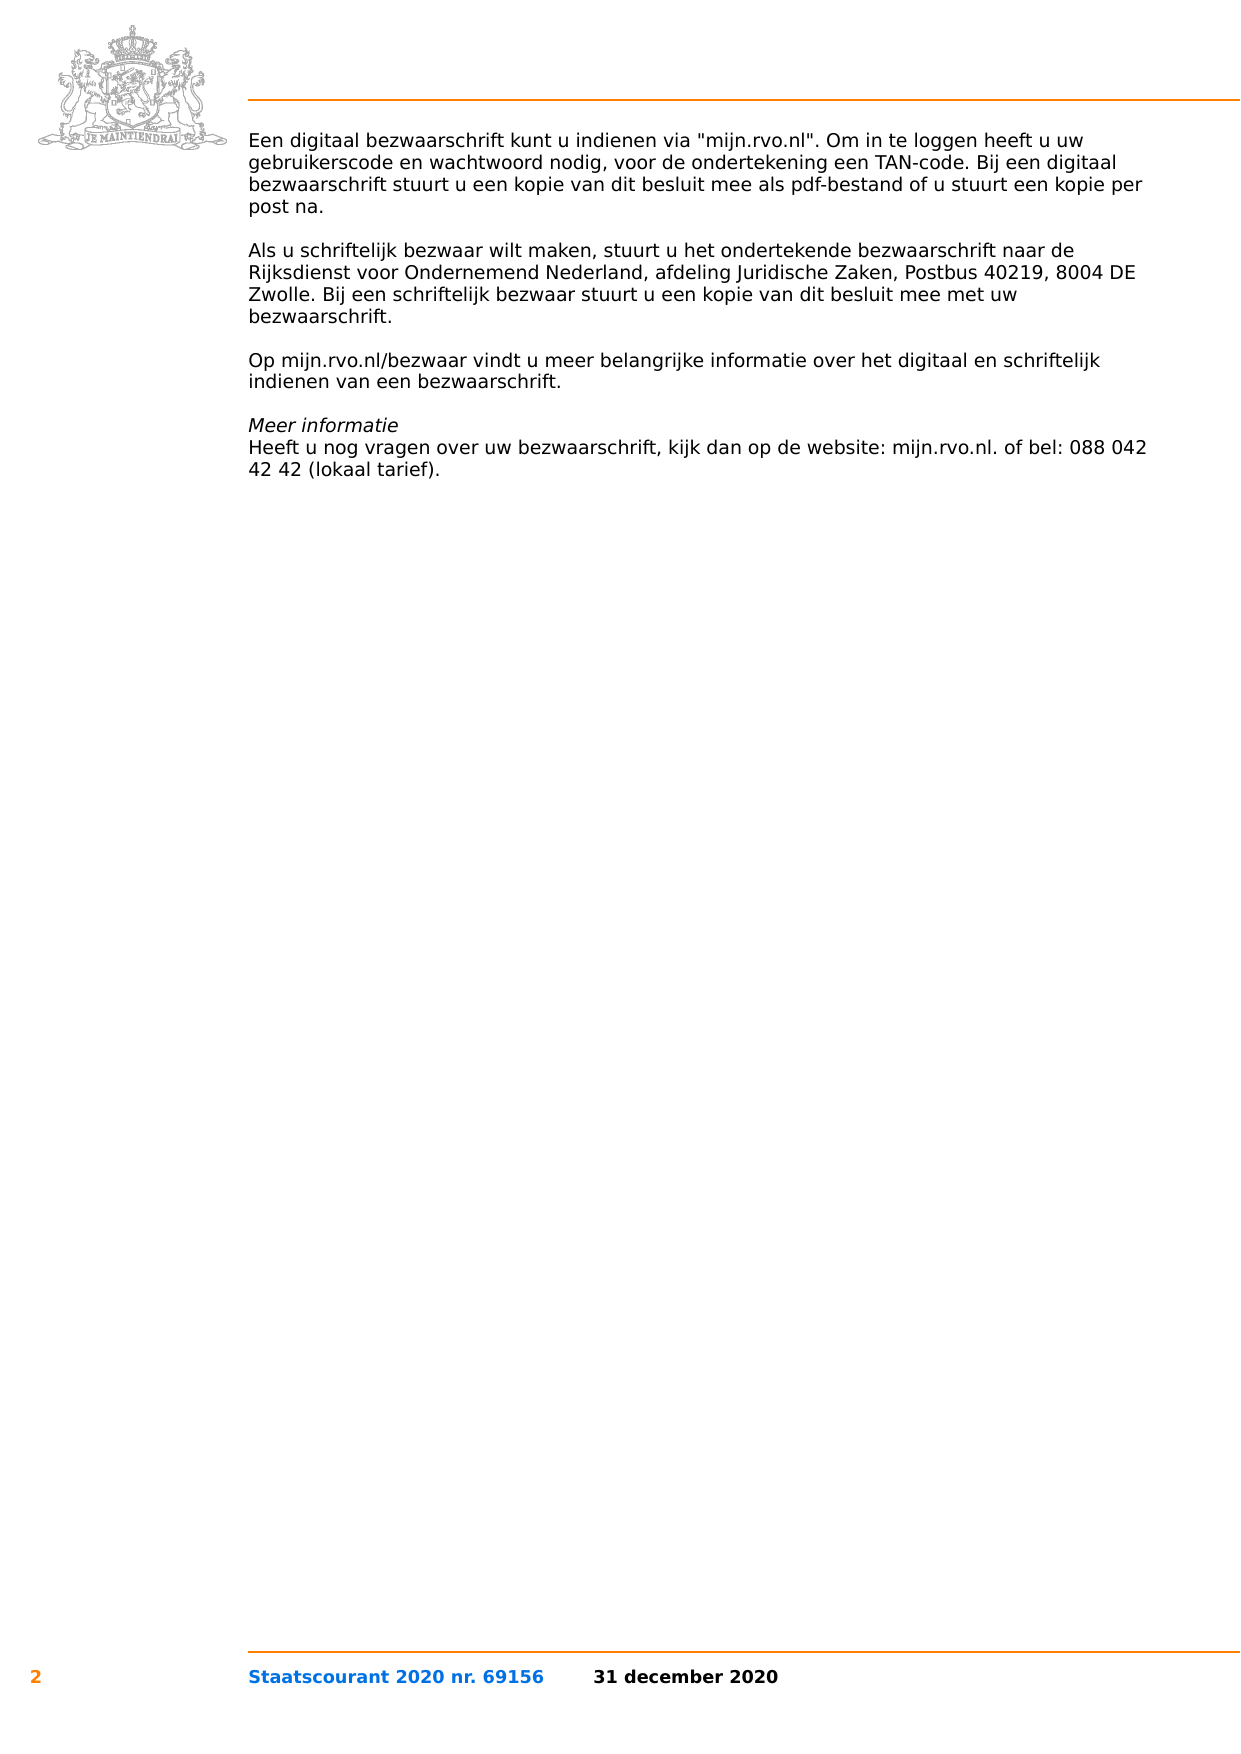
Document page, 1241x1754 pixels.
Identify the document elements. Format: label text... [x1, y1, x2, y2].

picture [38, 25, 227, 150]
text Meer informatie [248, 415, 1163, 437]
text Een digitaal bezwaarschrift kunt u indienen via "mijn.rvo.nl". Om in te loggen heeft u uw gebruikerscode en wachtwoord nodig, voor de ondertekening een TAN-code. Bij een digitaal bezwaarschrift stuurt u een kopie van dit besluit mee als pdf-bestand of u stuurt een kopie per post na. [248, 130, 1163, 218]
text Op mijn.rvo.nl/bezwaar vindt u meer belangrijke informatie over het digitaal en schriftelijk indienen van een bezwaarschrift. [248, 349, 1163, 393]
text Als u schriftelijk bezwaar wilt maken, stuurt u het ondertekende bezwaarschrift naar de Rijksdienst voor Ondernemend Nederland, afdeling Juridische Zaken, Postbus 40219, 8004 DE Zwolle. Bij een schriftelijk bezwaar stuurt u een kopie van dit besluit mee met uw bezwaarschrift. [248, 240, 1163, 328]
text Heeft u nog vragen over uw bezwaarschrift, kijk dan op de website: mijn.rvo.nl. of bel: 088 042 42 42 (lokaal tarief). [248, 437, 1163, 481]
